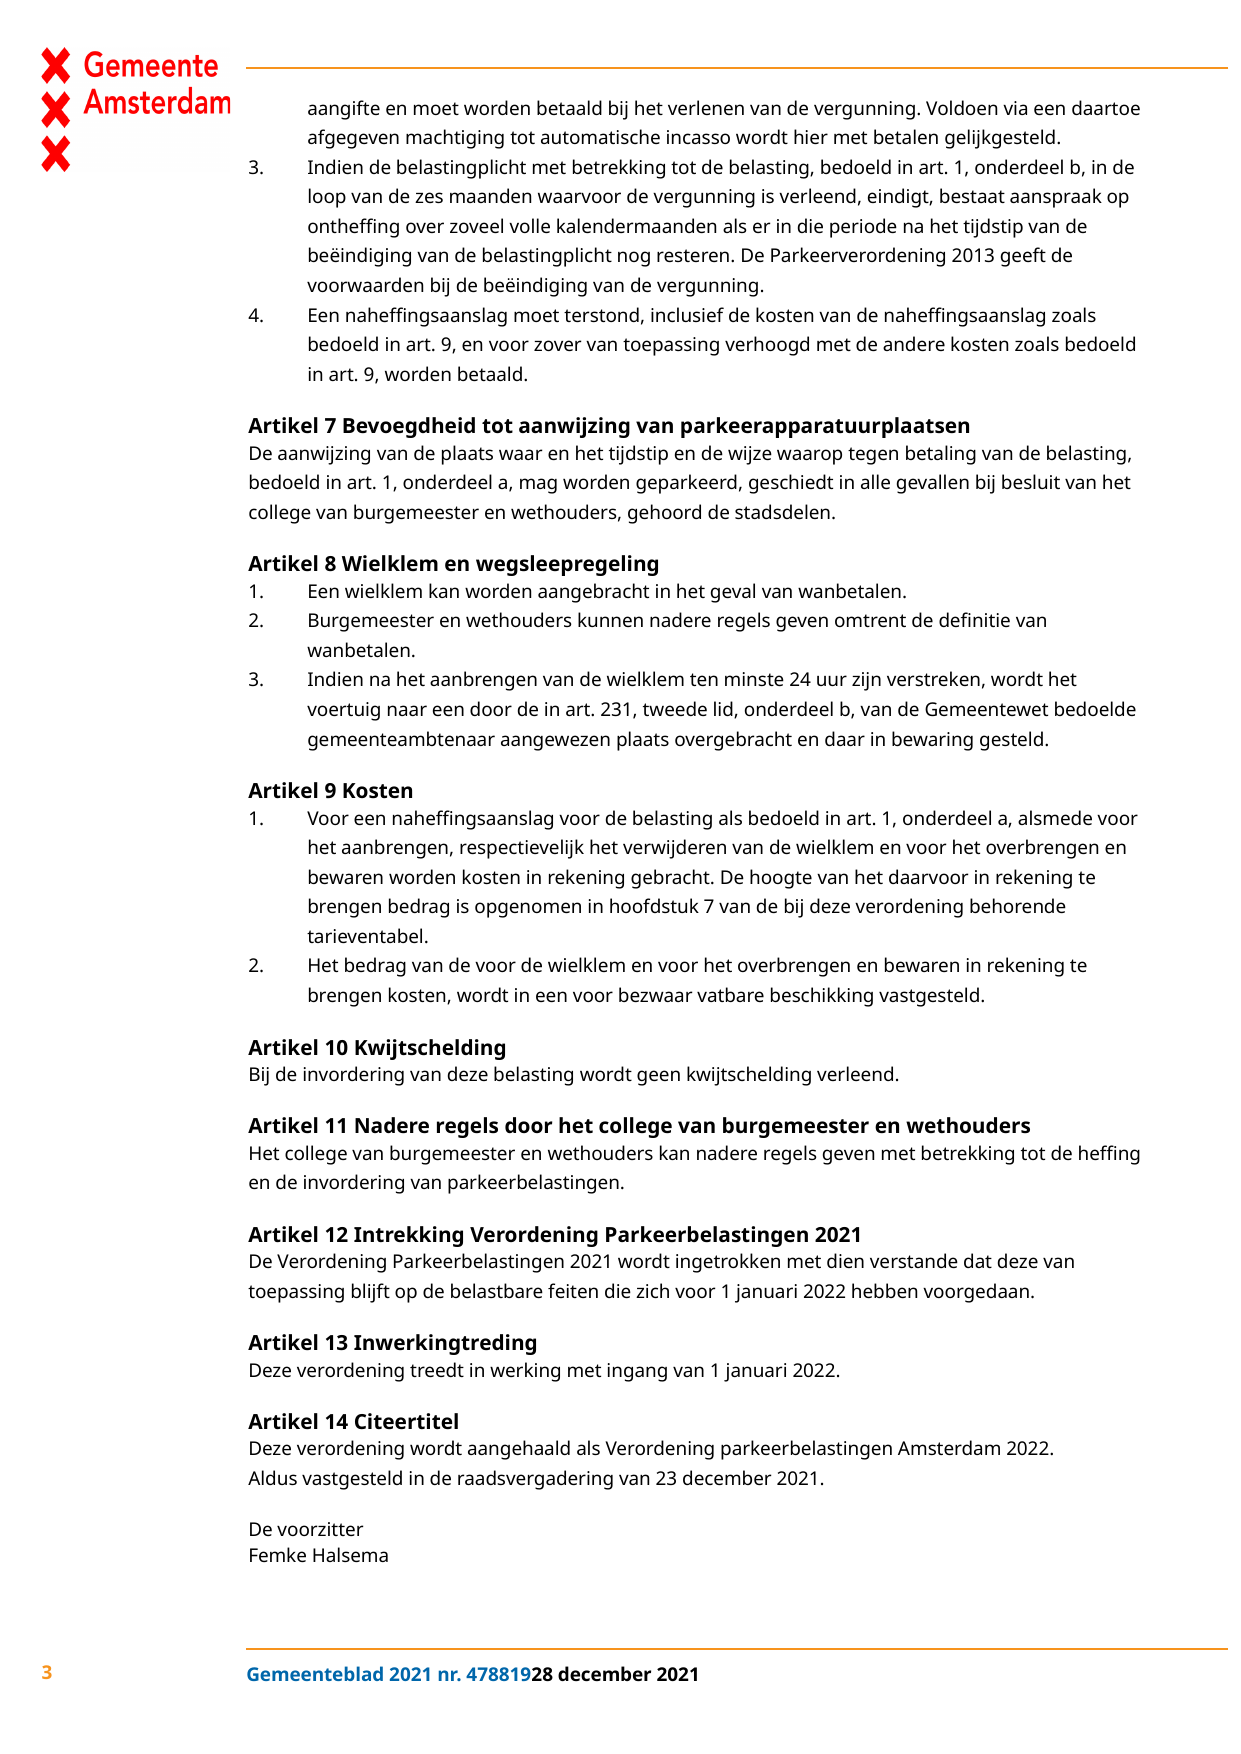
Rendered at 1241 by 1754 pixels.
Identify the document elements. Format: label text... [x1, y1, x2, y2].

text Deze verordening wordt aangehaald als Verordening parkeerbelastingen Amsterdam 2022. [248, 1436, 1152, 1461]
list Voor een naheffingsaanslag voor de belasting als bedoeld in art. 1, onderdeel a, alsmede voor het aanbrengen, respectievelijk het verwijderen van de wielklem en voor het overbrengen en bewaren worden kosten in rekening gebracht. De hoogte van het daarvoor in rekening te brengen bedrag is opgenomen in hoofdstuk 7 van de bij deze verordening behorende tarieventabel. [248, 805, 1152, 949]
list Een naheffingsaanslag moet terstond, inclusief de kosten van de naheffingsaanslag zoals bedoeld in art. 9, en voor zover van toepassing verhoogd met de andere kosten zoals bedoeld in art. 9, worden betaald. [248, 302, 1152, 387]
text Aldus vastgesteld in de raadsvergadering van 23 december 2021. [248, 1465, 1152, 1491]
list Burgemeester en wethouders kunnen nadere regels geven omtrent de definitie van wanbetalen. [248, 607, 1152, 663]
list Een wielklem kan worden aangebracht in het geval van wanbetalen. [248, 578, 1152, 604]
text Artikel 9 Kosten [248, 776, 1152, 805]
text De aanwijzing van de plaats waar en het tijdstip en de wijze waarop tegen betaling van de belasting, bedoeld in art. 1, onderdeel a, mag worden geparkeerd, geschiedt in alle gevallen bij besluit van het college van burgemeester en wethouders, gehoord de stadsdelen. [248, 440, 1152, 525]
text Artikel 12 Intrekking Verordening Parkeerbelastingen 2021 [248, 1220, 1152, 1248]
text Artikel 7 Bevoegdheid tot aanwijzing van parkeerapparatuurplaatsen [248, 411, 1152, 440]
text Artikel 8 Wielklem en wegsleepregeling [248, 549, 1152, 578]
text Het college van burgemeester en wethouders kan nadere regels geven met betrekking tot de heffing en de invordering van parkeerbelastingen. [248, 1140, 1152, 1195]
picture [41, 47, 231, 172]
text Bij de invordering van deze belasting wordt geen kwijtschelding verleend. [248, 1061, 1152, 1087]
text De voorzitter [248, 1517, 1152, 1542]
list Het bedrag van de voor de wielklem en voor het overbrengen en bewaren in rekening te brengen kosten, wordt in een voor bezwaar vatbare beschikking vastgesteld. [248, 953, 1152, 1008]
list Indien na het aanbrengen van de wielklem ten minste 24 uur zijn verstreken, wordt het voertuig naar een door de in art. 231, tweede lid, onderdeel b, van de Gemeentewet bedoelde gemeenteambtenaar aangewezen plaats overgebracht en daar in bewaring gesteld. [248, 667, 1152, 752]
text Femke Halsema [248, 1542, 1152, 1568]
text Artikel 10 Kwijtschelding [248, 1033, 1152, 1061]
text Artikel 14 Citeertitel [248, 1407, 1152, 1436]
list aangifte en moet worden betaald bij het verlenen van de vergunning. Voldoen via een daartoe afgegeven machtiging tot automatische incasso wordt hier met betalen gelijkgesteld. [248, 95, 1152, 150]
text Deze verordening treedt in werking met ingang van 1 januari 2022. [248, 1357, 1152, 1382]
text Artikel 13 Inwerkingtreding [248, 1328, 1152, 1357]
list Indien de belastingplicht met betrekking tot de belasting, bedoeld in art. 1, onderdeel b, in de loop van de zes maanden waarvoor de vergunning is verleend, eindigt, bestaat aanspraak op ontheffing over zoveel volle kalendermaanden als er in die periode na het tijdstip van de beëindiging van de belastingplicht nog resteren. De Parkeerverordening 2013 geeft de voorwaarden bij de beëindiging van de vergunning. [248, 154, 1152, 298]
text Artikel 11 Nadere regels door het college van burgemeester en wethouders [248, 1111, 1152, 1140]
text De Verordening Parkeerbelastingen 2021 wordt ingetrokken met dien verstande dat deze van toepassing blijft op de belastbare feiten die zich voor 1 januari 2022 hebben voorgedaan. [248, 1248, 1152, 1304]
